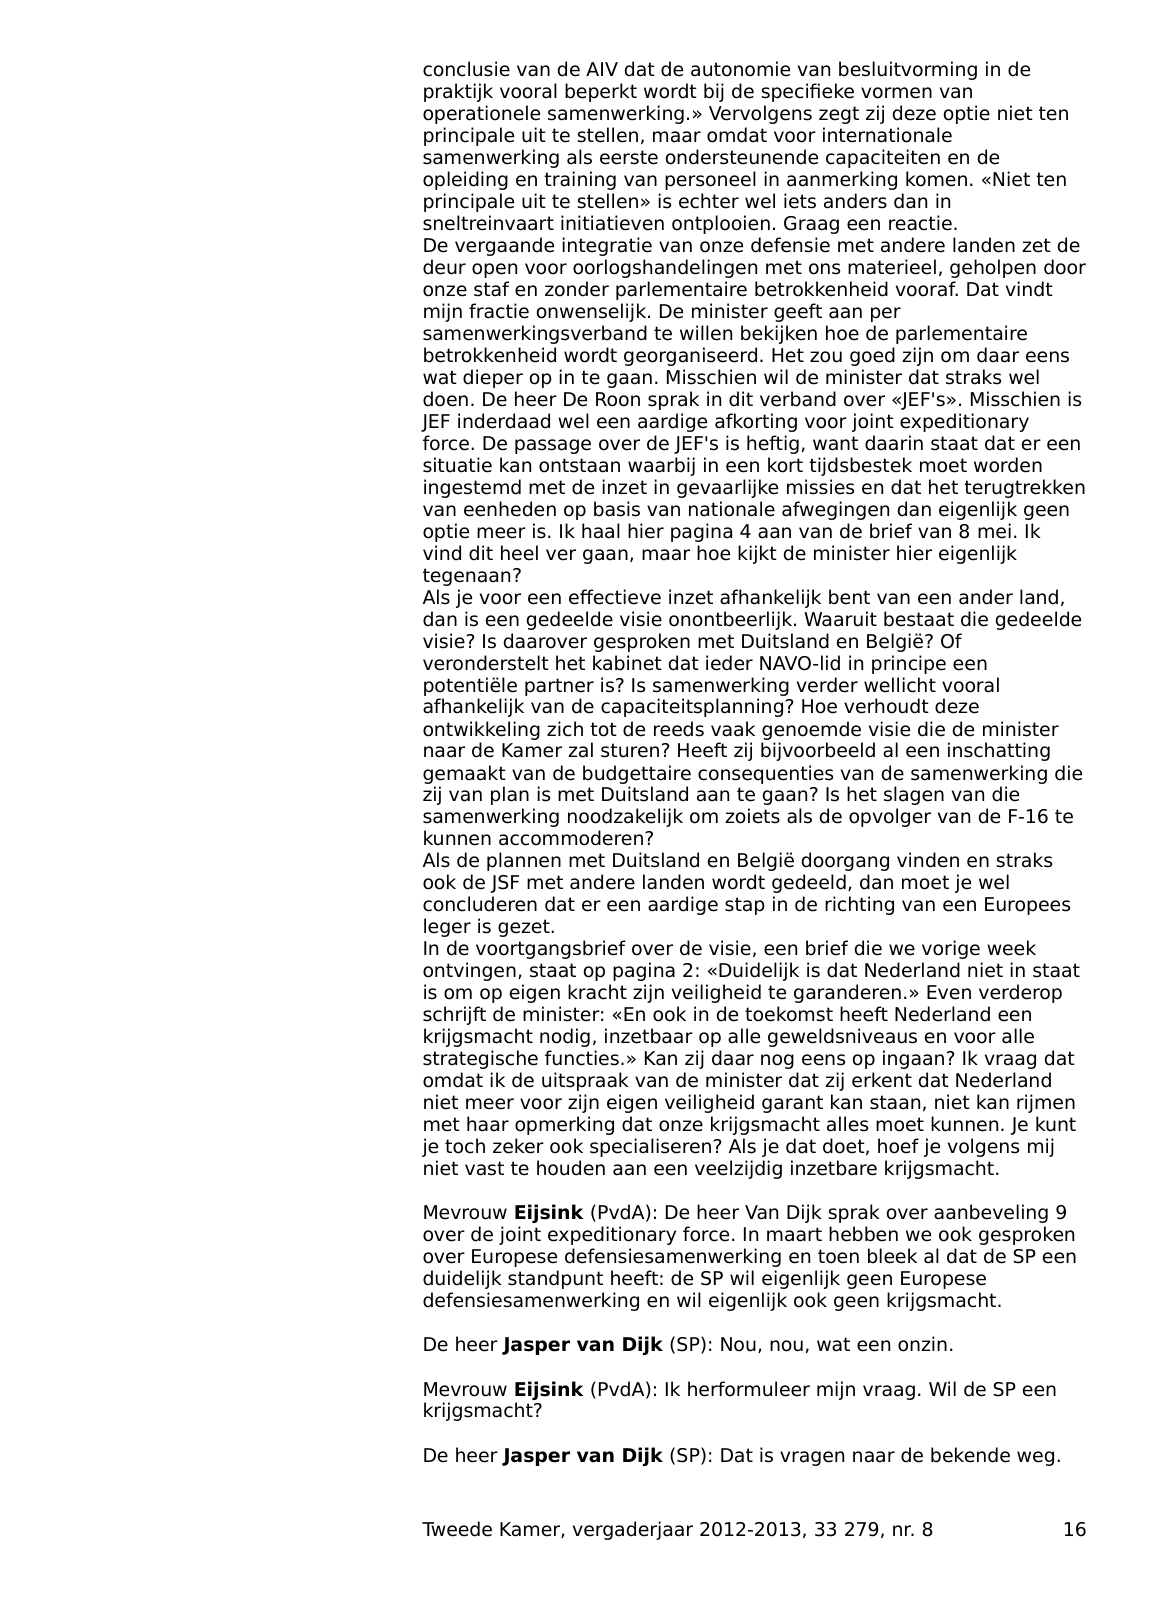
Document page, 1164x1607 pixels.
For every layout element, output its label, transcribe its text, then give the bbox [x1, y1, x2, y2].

text Mevrouw Eijsink (PvdA): De heer Van Dijk sprak over aanbeveling 9 over de joint expeditionary force. In maart hebben we ook gesproken over Europese defensiesamenwerking en toen bleek al dat de SP een duidelijk standpunt heeft: de SP wil eigenlijk geen Europese defensiesamenwerking en wil eigenlijk ook geen krijgsmacht. [422, 1202, 1087, 1312]
text Als de plannen met Duitsland en België doorgang vinden en straks ook de JSF met andere landen wordt gedeeld, dan moet je wel concluderen dat er een aardige stap in de richting van een Europees leger is gezet. [422, 850, 1087, 938]
text In de voortgangsbrief over de visie, een brief die we vorige week ontvingen, staat op pagina 2: «Duidelijk is dat Nederland niet in staat is om op eigen kracht zijn veiligheid te garanderen.» Even verderop schrijft de minister: «En ook in de toekomst heeft Nederland een krijgsmacht nodig, inzetbaar op alle geweldsniveaus en voor alle strategische functies.» Kan zij daar nog eens op ingaan? Ik vraag dat omdat ik de uitspraak van de minister dat zij erkent dat Nederland niet meer voor zijn eigen veiligheid garant kan staan, niet kan rijmen met haar opmerking dat onze krijgsmacht alles moet kunnen. Je kunt je toch zeker ook specialiseren? Als je dat doet, hoef je volgens mij niet vast te houden aan een veelzijdig inzetbare krijgsmacht. [422, 938, 1087, 1180]
text Mevrouw Eijsink (PvdA): Ik herformuleer mijn vraag. Wil de SP een krijgsmacht? [422, 1378, 1087, 1422]
text De heer Jasper van Dijk (SP): Nou, nou, wat een onzin. [422, 1334, 1087, 1356]
text Als je voor een effectieve inzet afhankelijk bent van een ander land, dan is een gedeelde visie onontbeerlijk. Waaruit bestaat die gedeelde visie? Is daarover gesproken met Duitsland en België? Of veronderstelt het kabinet dat ieder NAVO-lid in principe een potentiële partner is? Is samenwerking verder wellicht vooral afhankelijk van de capaciteitsplanning? Hoe verhoudt deze ontwikkeling zich tot de reeds vaak genoemde visie die de minister naar de Kamer zal sturen? Heeft zij bijvoorbeeld al een inschatting gemaakt van de budgettaire consequenties van de samenwerking die zij van plan is met Duitsland aan te gaan? Is het slagen van die samenwerking noodzakelijk om zoiets als de opvolger van de F-16 te kunnen accommoderen? [422, 587, 1087, 850]
text conclusie van de AIV dat de autonomie van besluitvorming in de praktijk vooral beperkt wordt bij de specifieke vormen van operationele samenwerking.» Vervolgens zegt zij deze optie niet ten principale uit te stellen, maar omdat voor internationale samenwerking als eerste ondersteunende capaciteiten en de opleiding en training van personeel in aanmerking komen. «Niet ten principale uit te stellen» is echter wel iets anders dan in sneltreinvaart initiatieven ontplooien. Graag een reactie. [422, 59, 1087, 235]
text De vergaande integratie van onze defensie met andere landen zet de deur open voor oorlogshandelingen met ons materieel, geholpen door onze staf en zonder parlementaire betrokkenheid vooraf. Dat vindt mijn fractie onwenselijk. De minister geeft aan per samenwerkingsverband te willen bekijken hoe de parlementaire betrokkenheid wordt georganiseerd. Het zou goed zijn om daar eens wat dieper op in te gaan. Misschien wil de minister dat straks wel doen. De heer De Roon sprak in dit verband over «JEF's». Misschien is JEF inderdaad wel een aardige afkorting voor joint expeditionary force. De passage over de JEF's is heftig, want daarin staat dat er een situatie kan ontstaan waarbij in een kort tijdsbestek moet worden ingestemd met de inzet in gevaarlijke missies en dat het terugtrekken van eenheden op basis van nationale afwegingen dan eigenlijk geen optie meer is. Ik haal hier pagina 4 aan van de brief van 8 mei. Ik vind dit heel ver gaan, maar hoe kijkt de minister hier eigenlijk tegenaan? [422, 235, 1087, 587]
text De heer Jasper van Dijk (SP): Dat is vragen naar de bekende weg. [422, 1444, 1087, 1467]
